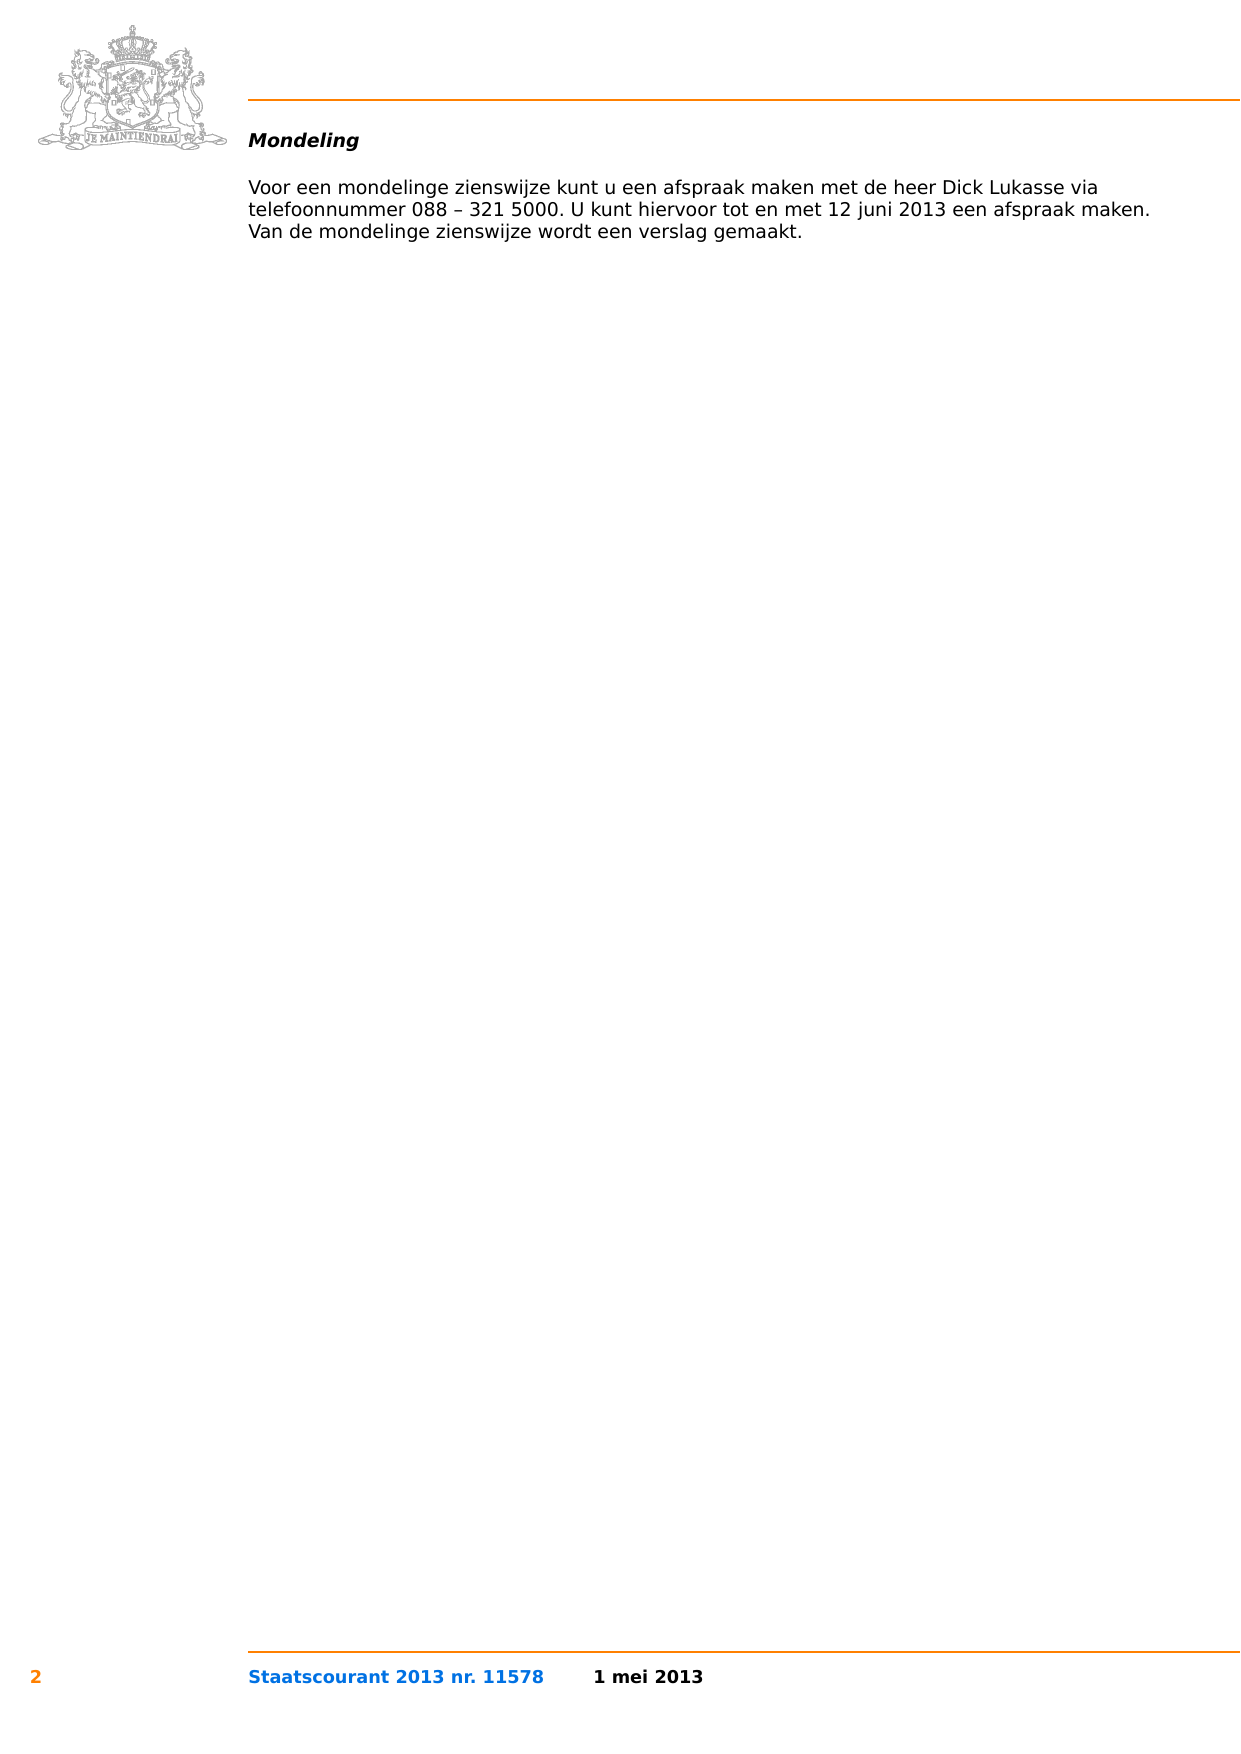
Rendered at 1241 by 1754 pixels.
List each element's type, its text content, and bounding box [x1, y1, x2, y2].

subtitle Mondeling [248, 130, 1163, 152]
text Voor een mondelinge zienswijze kunt u een afspraak maken met de heer Dick Lukasse via telefoonnummer 088 – 321 5000. U kunt hiervoor tot en met 12 juni 2013 een afspraak maken. Van de mondelinge zienswijze wordt een verslag gemaakt. [248, 177, 1163, 243]
picture [38, 25, 227, 150]
